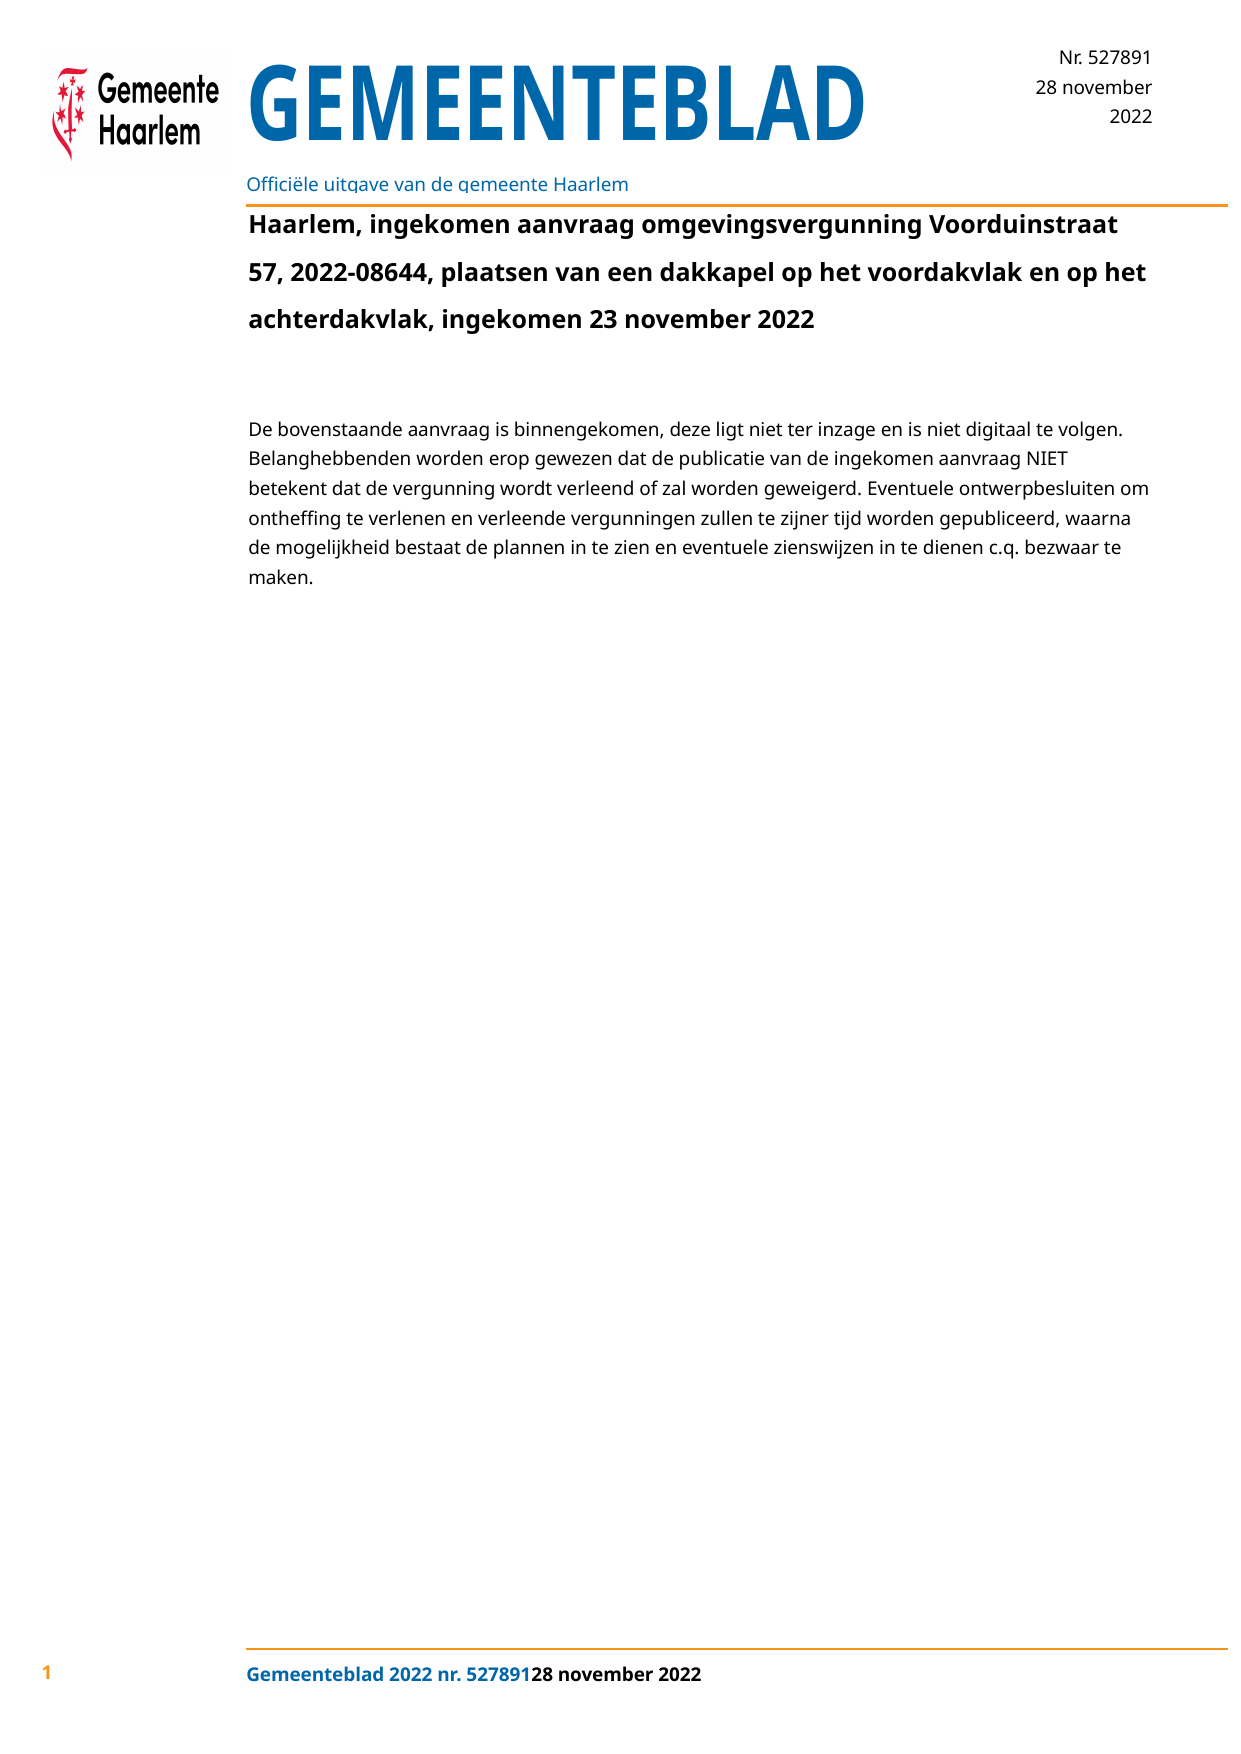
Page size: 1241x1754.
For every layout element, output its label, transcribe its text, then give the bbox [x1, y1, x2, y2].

picture [41, 47, 231, 172]
text De bovenstaande aanvraag is binnengekomen, deze ligt niet ter inzage en is niet digitaal te volgen. Belanghebbenden worden erop gewezen dat de publicatie van de ingekomen aanvraag NIET betekent dat de vergunning wordt verleend of zal worden geweigerd. Eventuele ontwerpbesluiten om ontheffing te verlenen en verleende vergunningen zullen te zijner tijd worden gepubliceerd, waarna de mogelijkheid bestaat de plannen in te zien en eventuele zienswijzen in te dienen c.q. bezwaar te maken. [248, 416, 1152, 589]
text Haarlem, ingekomen aanvraag omgevingsvergunning Voorduinstraat 57, 2022-08644, plaatsen van een dakkapel op het voordakvlak en op het achterdakvlak, ingekomen 23 november 2022 [248, 207, 1152, 336]
